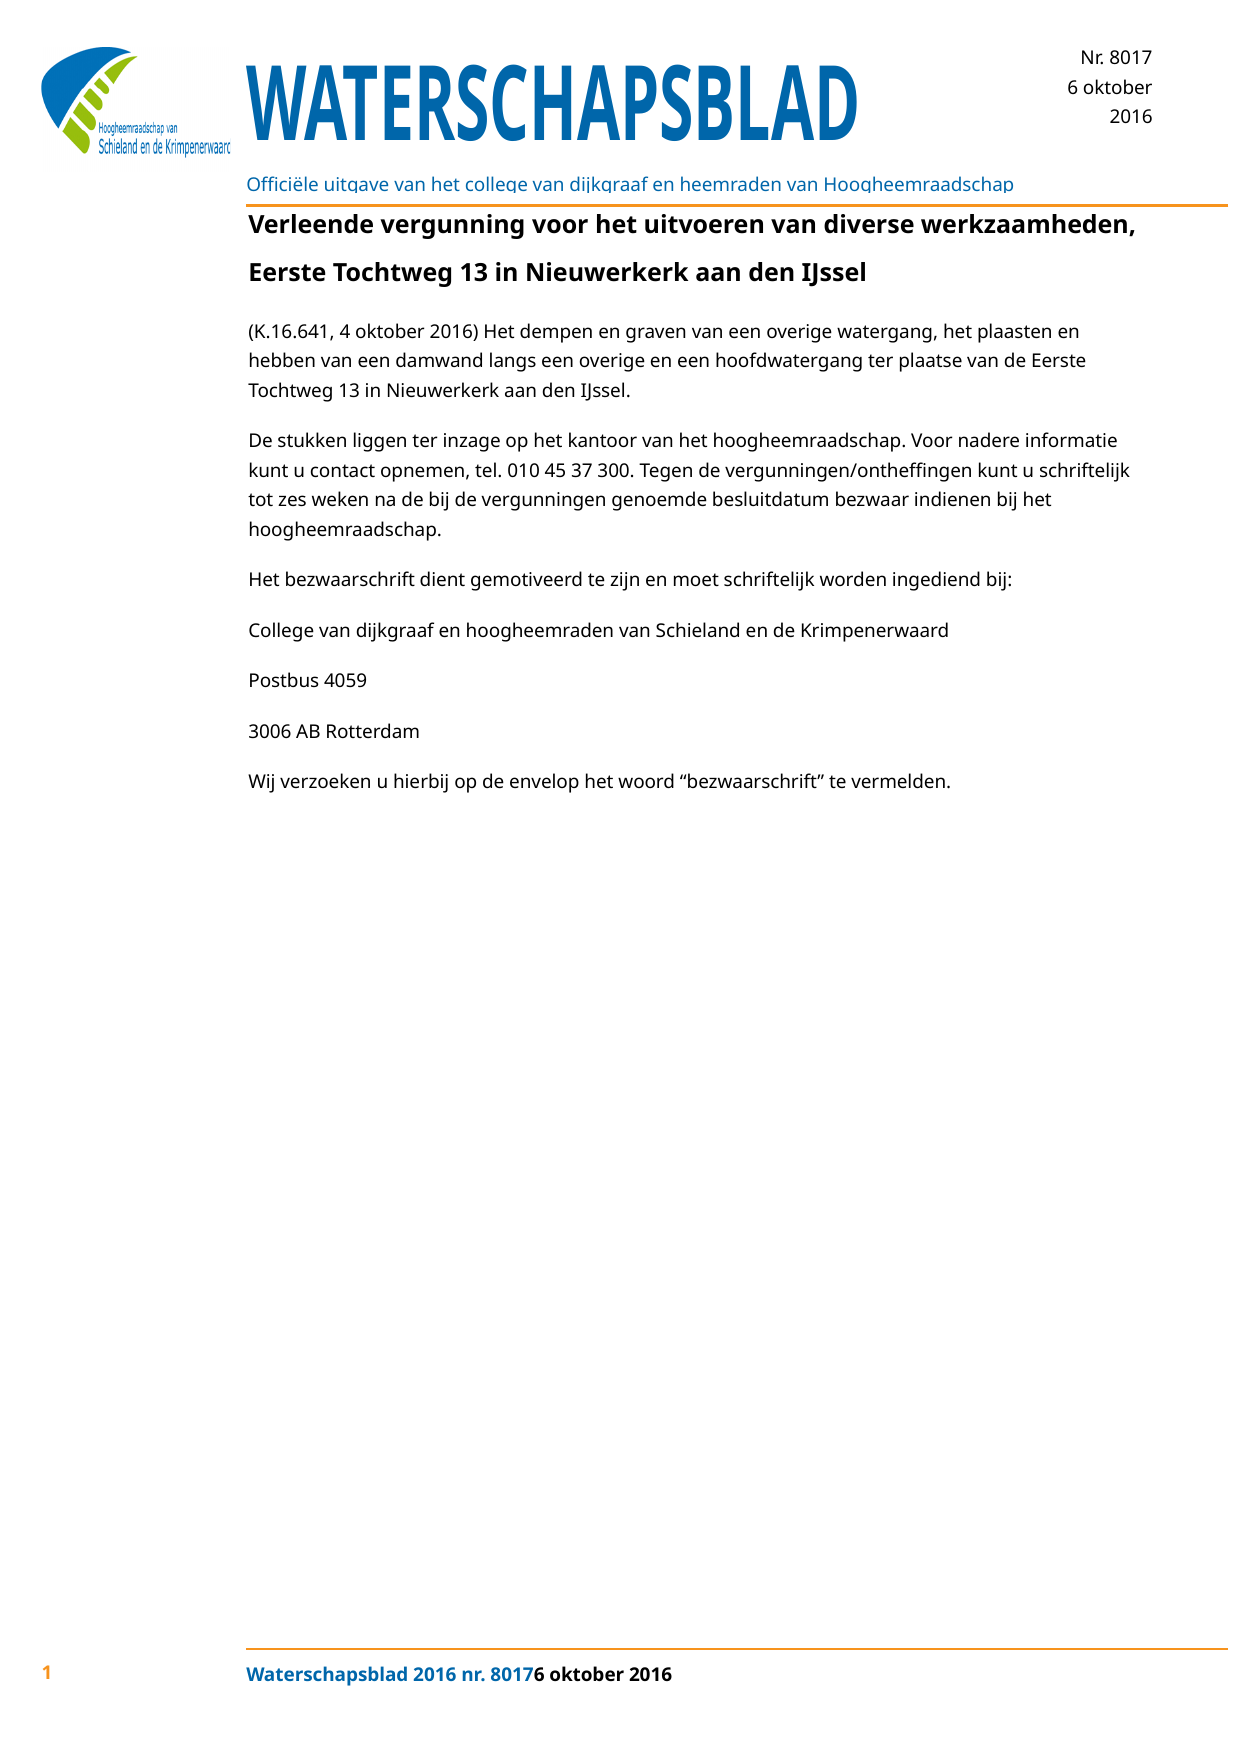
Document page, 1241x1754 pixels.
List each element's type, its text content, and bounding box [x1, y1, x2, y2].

text Verleende vergunning voor het uitvoeren van diverse werkzaamheden, Eerste Tochtweg 13 in Nieuwerkerk aan den IJssel [248, 207, 1152, 288]
text Het bezwaarschrift dient gemotiveerd te zijn en moet schriftelijk worden ingediend bij: [248, 567, 1152, 592]
text College van dijkgraaf en hoogheemraden van Schieland en de Krimpenerwaard [248, 617, 1152, 643]
text 3006 AB Rotterdam [248, 718, 1152, 744]
text Postbus 4059 [248, 667, 1152, 693]
text (K.16.641, 4 oktober 2016) Het dempen en graven van een overige watergang, het plaasten en hebben van een damwand langs een overige en een hoofdwatergang ter plaatse van de Eerste Tochtweg 13 in Nieuwerkerk aan den IJssel. [248, 318, 1152, 403]
text De stukken liggen ter inzage op het kantoor van het hoogheemraadschap. Voor nadere informatie kunt u contact opnemen, tel. 010 45 37 300. Tegen de vergunningen/ontheffingen kunt u schriftelijk tot zes weken na de bij de vergunningen genoemde besluitdatum bezwaar indienen bij het hoogheemraadschap. [248, 427, 1152, 542]
picture [41, 47, 231, 172]
text Wij verzoeken u hierbij op de envelop het woord “bezwaarschrift” te vermelden. [248, 768, 1152, 794]
